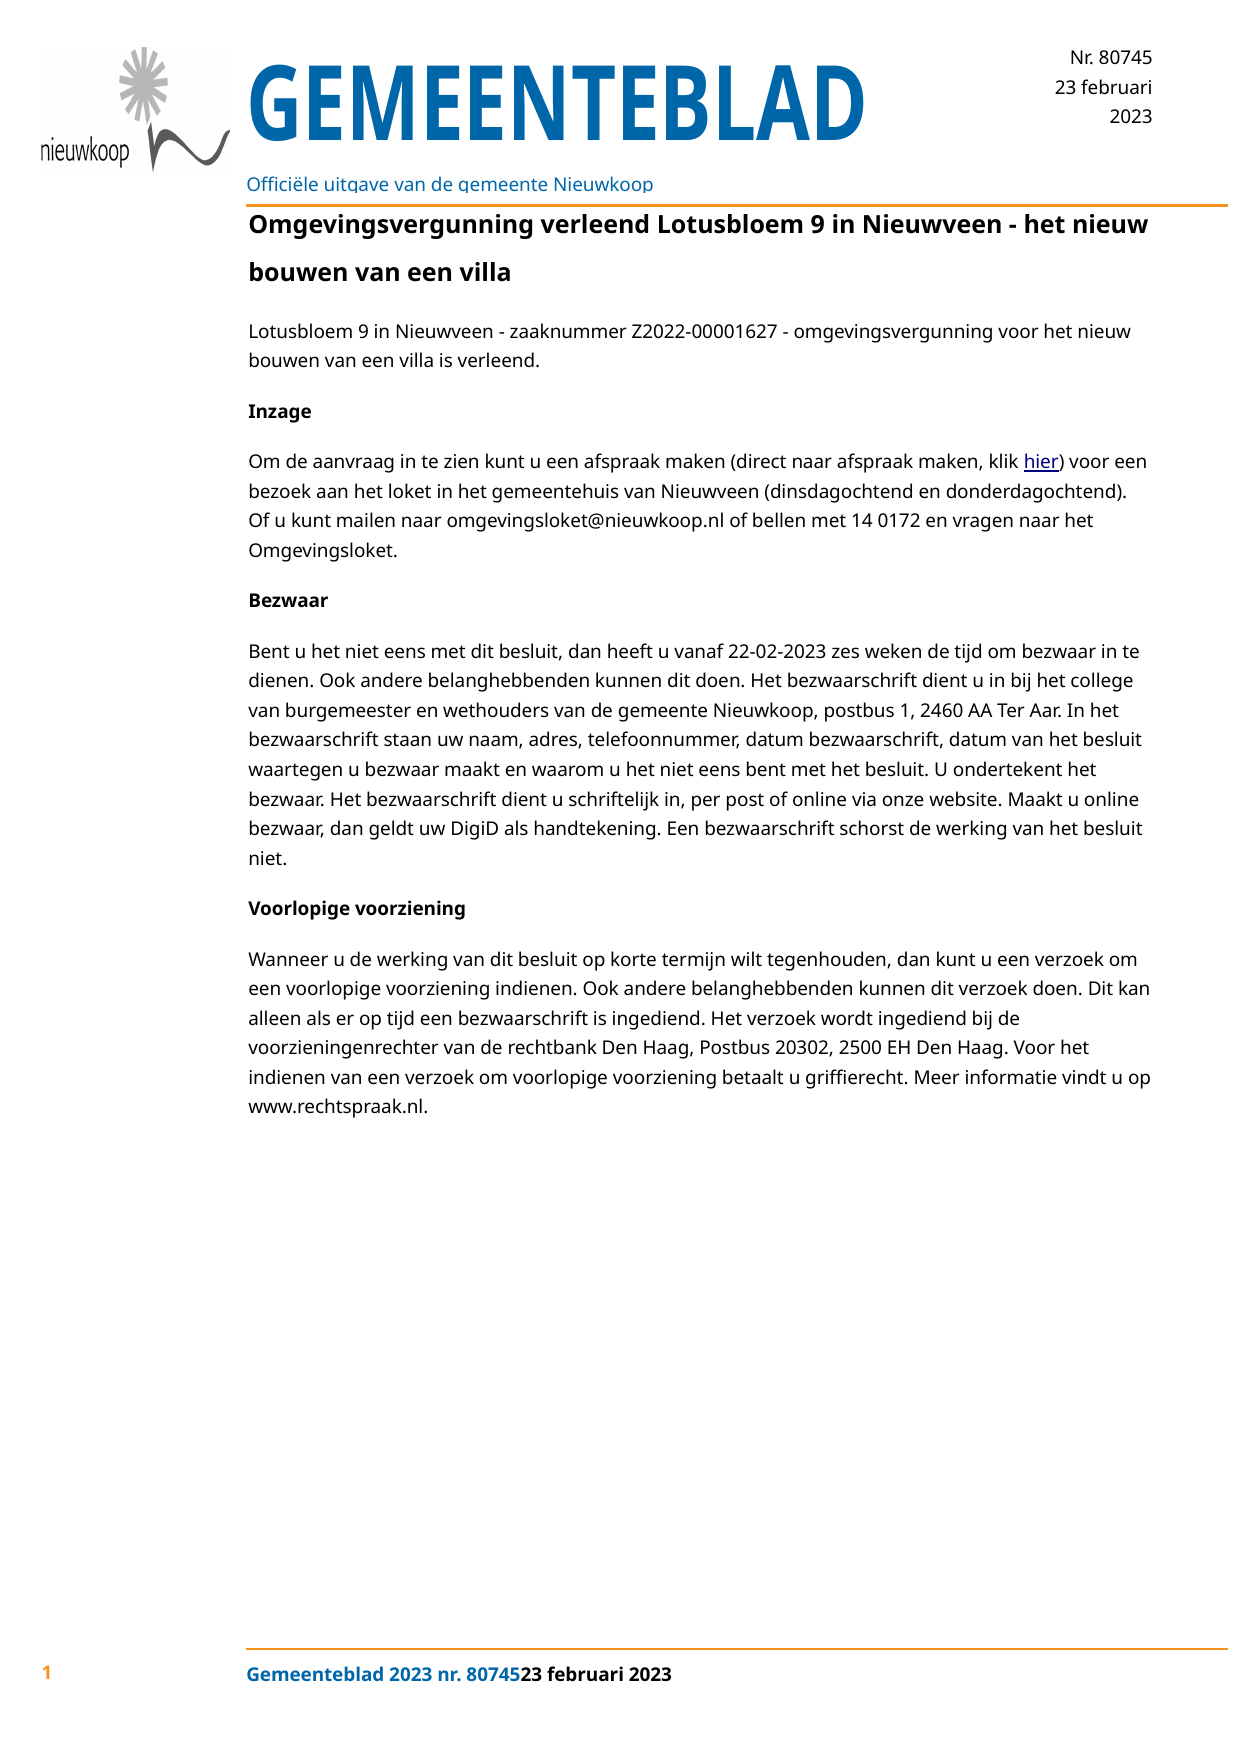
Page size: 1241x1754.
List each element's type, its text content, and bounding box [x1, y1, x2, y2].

text Inzage [248, 398, 1152, 424]
text Om de aanvraag in te zien kunt u een afspraak maken (direct naar afspraak maken, klik hier) voor een bezoek aan het loket in het gemeentehuis van Nieuwveen (dinsdagochtend en donderdagochtend). Of u kunt mailen naar omgevingsloket@nieuwkoop.nl of bellen met 14 0172 en vragen naar het Omgevingsloket. [248, 448, 1152, 563]
picture [41, 47, 231, 172]
text Wanneer u de werking van dit besluit op korte termijn wilt tegenhouden, dan kunt u een verzoek om een voorlopige voorziening indienen. Ook andere belanghebbenden kunnen dit verzoek doen. Dit kan alleen als er op tijd een bezwaarschrift is ingediend. Het verzoek wordt ingediend bij de voorzieningenrechter van de rechtbank Den Haag, Postbus 20302, 2500 EH Den Haag. Voor het indienen van een verzoek om voorlopige voorziening betaalt u griffierecht. Meer informatie vindt u op www.rechtspraak.nl. [248, 946, 1152, 1119]
text Bezwaar [248, 587, 1152, 613]
text Voorlopige voorziening [248, 895, 1152, 921]
text Bent u het niet eens met dit besluit, dan heeft u vanaf 22-02-2023 zes weken de tijd om bezwaar in te dienen. Ook andere belanghebbenden kunnen dit doen. Het bezwaarschrift dient u in bij het college van burgemeester en wethouders van de gemeente Nieuwkoop, postbus 1, 2460 AA Ter Aar. In het bezwaarschrift staan uw naam, adres, telefoonnummer, datum bezwaarschrift, datum van het besluit waartegen u bezwaar maakt en waarom u het niet eens bent met het besluit. U ondertekent het bezwaar. Het bezwaarschrift dient u schriftelijk in, per post of online via onze website. Maakt u online bezwaar, dan geldt uw DigiD als handtekening. Een bezwaarschrift schorst de werking van het besluit niet. [248, 638, 1152, 871]
text Lotusbloem 9 in Nieuwveen - zaaknummer Z2022-00001627 - omgevingsvergunning voor het nieuw bouwen van een villa is verleend. [248, 318, 1152, 373]
text Omgevingsvergunning verleend Lotusbloem 9 in Nieuwveen - het nieuw bouwen van een villa [248, 207, 1152, 288]
